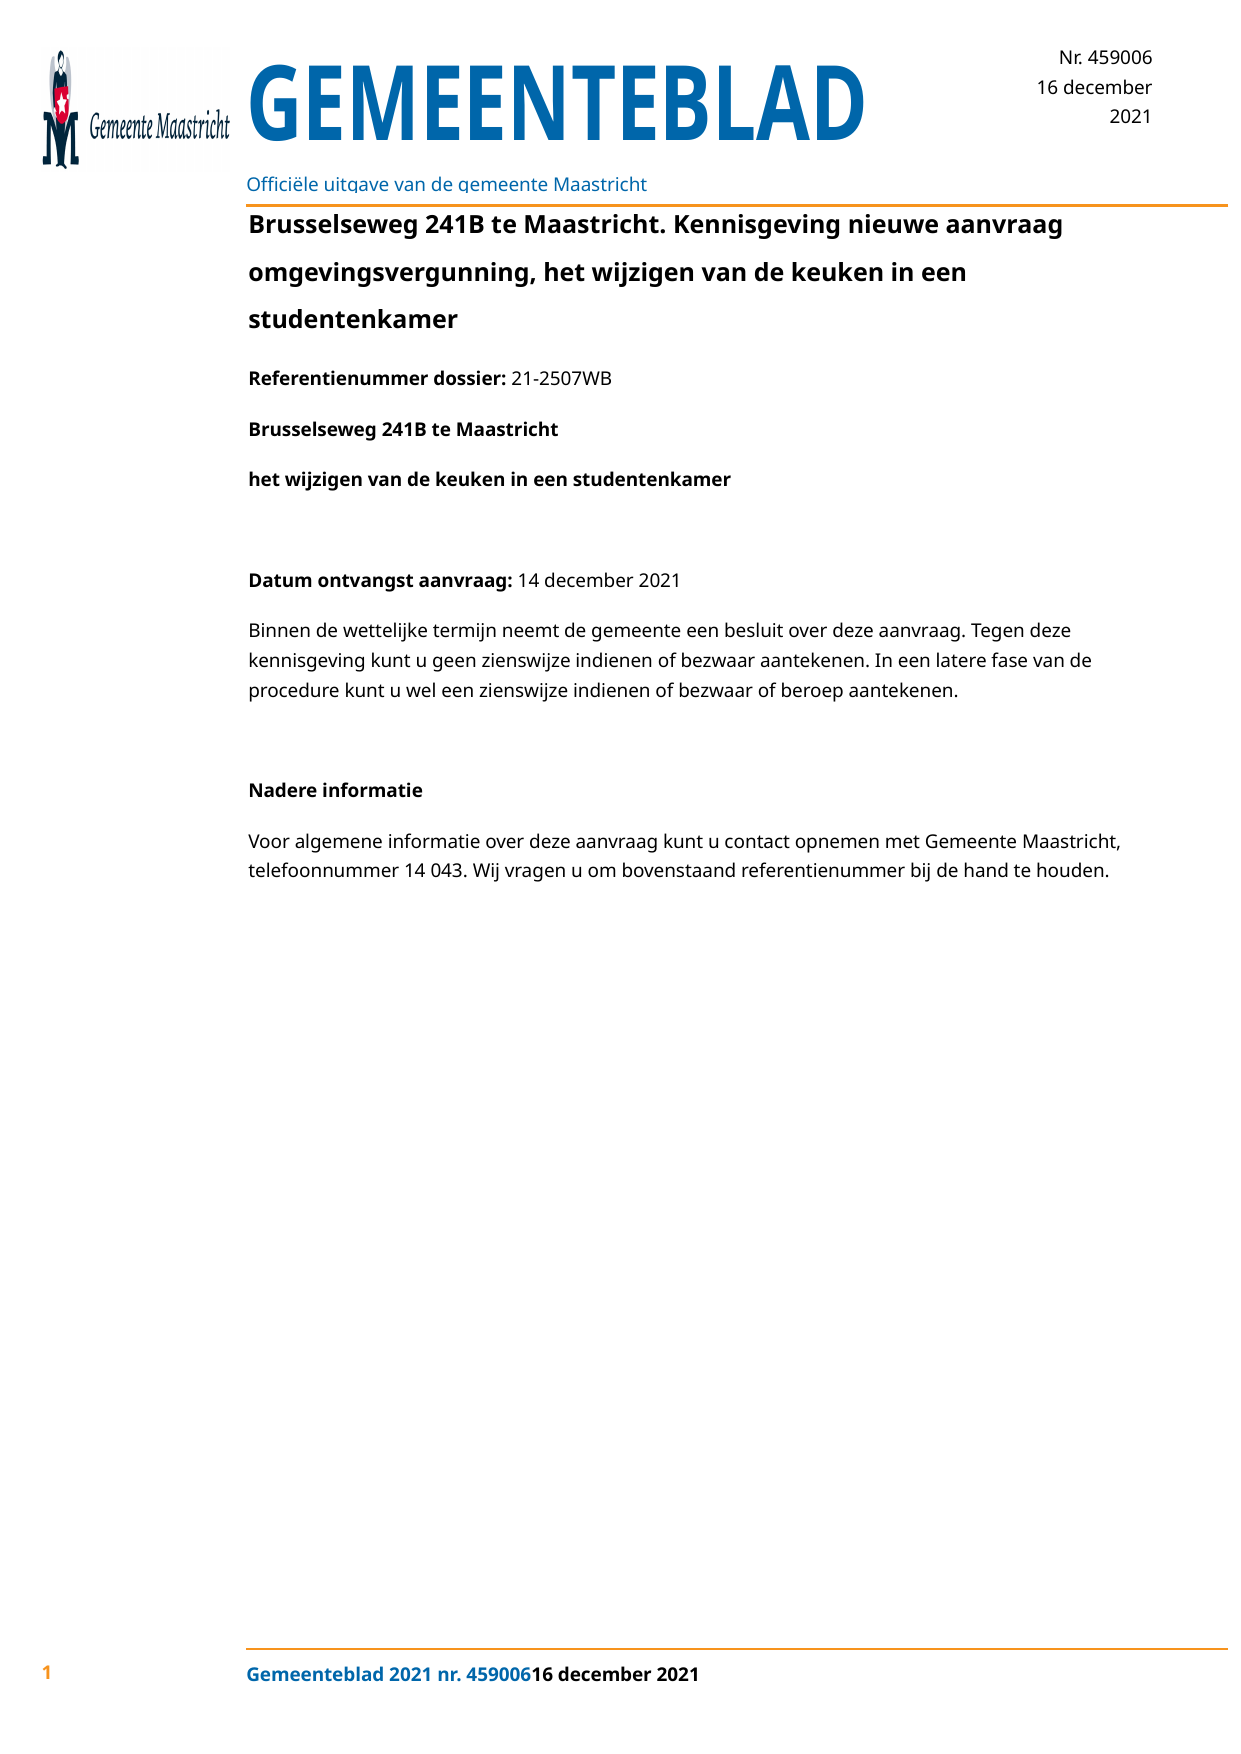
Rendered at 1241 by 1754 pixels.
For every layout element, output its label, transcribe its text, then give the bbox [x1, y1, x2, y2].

picture [41, 47, 231, 172]
text Voor algemene informatie over deze aanvraag kunt u contact opnemen met Gemeente Maastricht, telefoonnummer 14 043. Wij vragen u om bovenstaand referentienummer bij de hand te houden. [248, 828, 1152, 883]
text het wijzigen van de keuken in een studentenkamer [248, 466, 1152, 492]
text Brusselseweg 241B te Maastricht [248, 416, 1152, 442]
text Brusselseweg 241B te Maastricht. Kennisgeving nieuwe aanvraag omgevingsvergunning, het wijzigen van de keuken in een studentenkamer [248, 207, 1152, 336]
text Nadere informatie [248, 778, 1152, 803]
text Datum ontvangst aanvraag: 14 december 2021 [248, 567, 1152, 593]
text Binnen de wettelijke termijn neemt de gemeente een besluit over deze aanvraag. Tegen deze kennisgeving kunt u geen zienswijze indienen of bezwaar aantekenen. In een latere fase van de procedure kunt u wel een zienswijze indienen of bezwaar of beroep aantekenen. [248, 618, 1152, 702]
text Referentienummer dossier: 21-2507WB [248, 366, 1152, 391]
